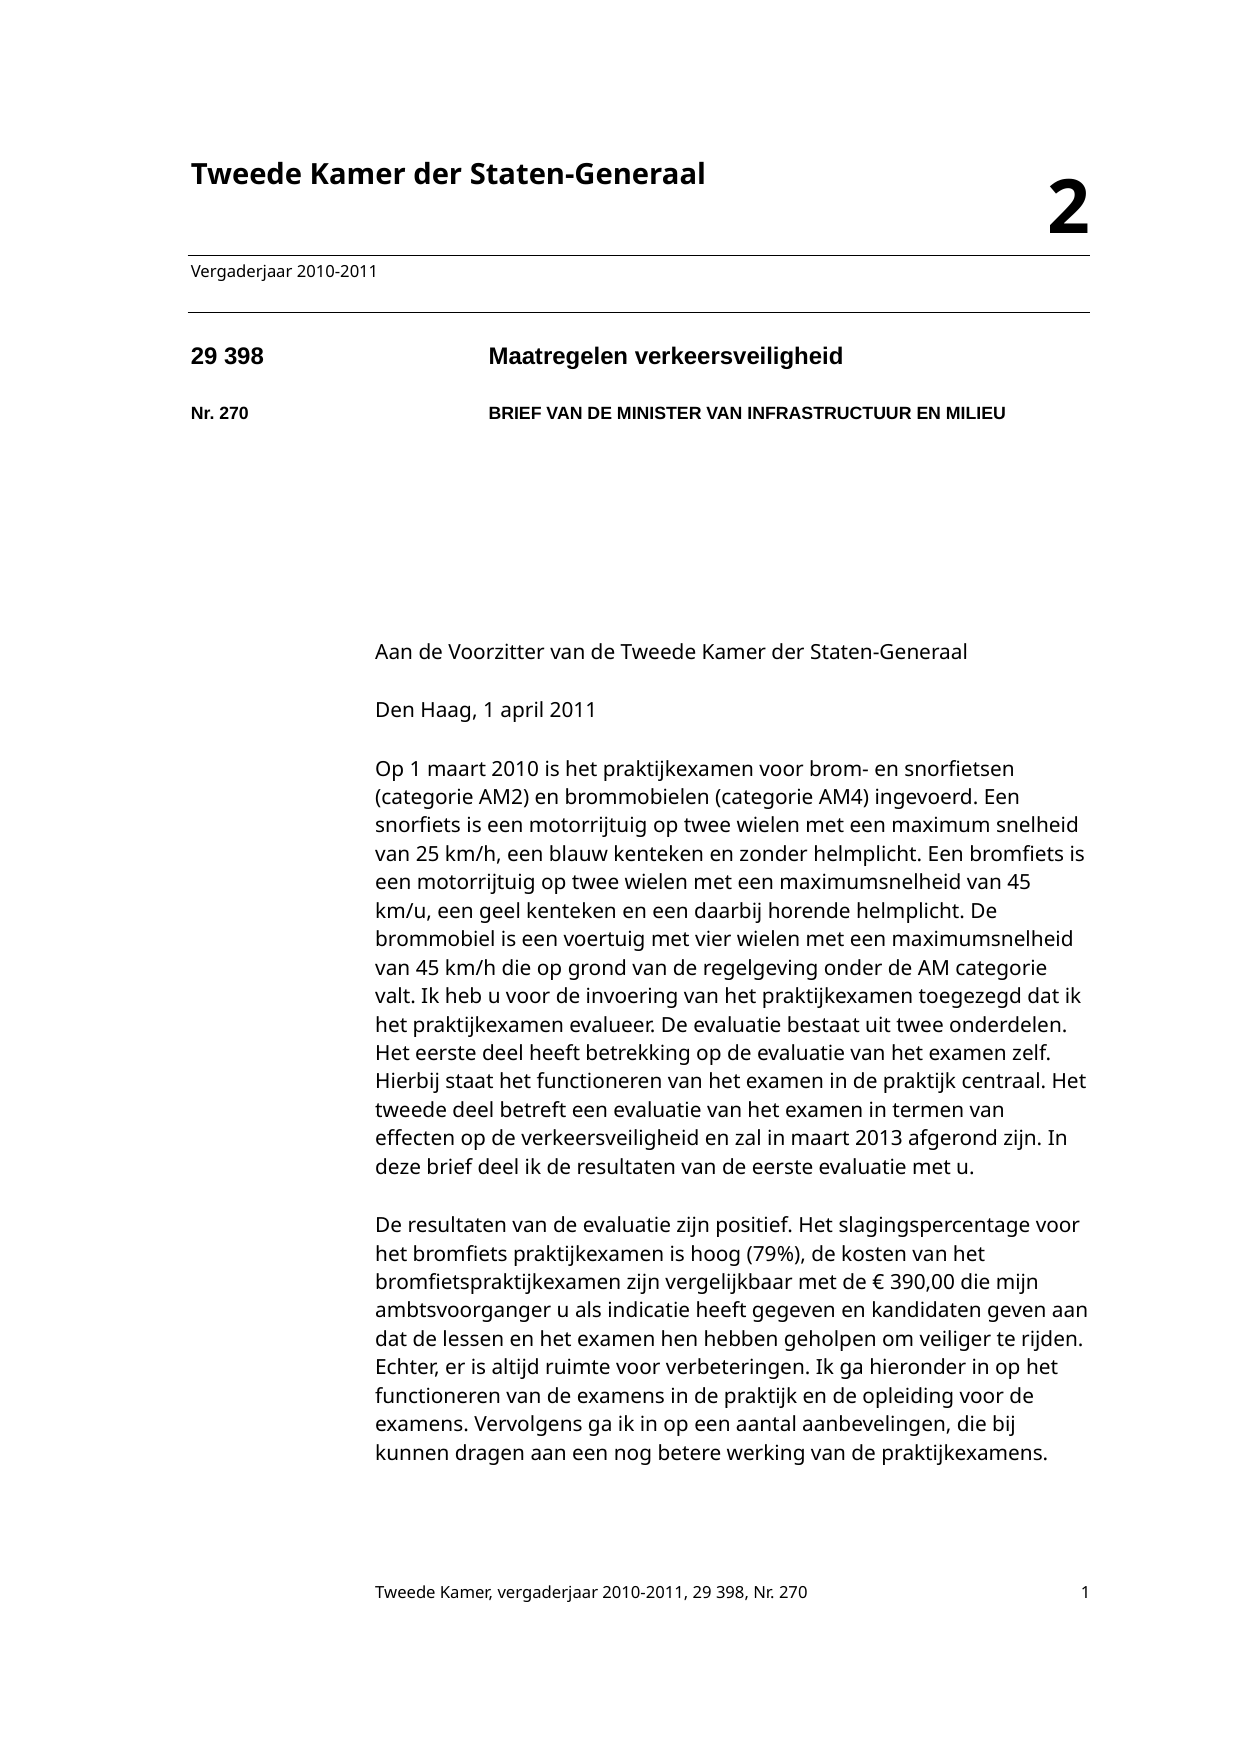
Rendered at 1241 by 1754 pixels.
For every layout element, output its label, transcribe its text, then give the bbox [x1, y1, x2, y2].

table_cell Vergaderjaar 2010-2011 [188, 256, 485, 312]
table_cell [485, 313, 1090, 339]
table_cell 29 398 [188, 339, 485, 399]
text De resultaten van de evaluatie zijn positief. Het slagingspercentage voor het bromfiets praktijkexamen is hoog (79%), de kosten van het bromfietspraktijkexamen zijn vergelijkbaar met de € 390,00 die mijn ambtsvoorganger u als indicatie heeft gegeven en kandidaten geven aan dat de lessen en het examen hen hebben geholpen om veiliger te rijden. Echter, er is altijd ruimte voor verbeteringen. Ik ga hieronder in op het functioneren van de examens in de praktijk en de opleiding voor de examens. Vervolgens ga ik in op een aantal aanbevelingen, die bij kunnen dragen aan een nog betere werking van de praktijkexamens. [375, 1210, 1090, 1466]
text Den Haag, 1 april 2011 [375, 695, 1090, 724]
table_cell [485, 256, 1090, 312]
text Aan de Voorzitter van de Tweede Kamer der Staten-Generaal [375, 637, 1090, 665]
text Op 1 maart 2010 is het praktijkexamen voor brom- en snorfietsen (categorie AM2) en brommobielen (categorie AM4) ingevoerd. Een snorfiets is een motorrijtuig op twee wielen met een maximum snelheid van 25 km/h, een blauw kenteken en zonder helmplicht. Een bromfiets is een motorrijtuig op twee wielen met een maximumsnelheid van 45 km/u, een geel kenteken en een daarbij horende helmplicht. De brommobiel is een voertuig met vier wielen met een maximumsnelheid van 45 km/h die op grond van de regelgeving onder de AM categorie valt. Ik heb u voor de invoering van het praktijkexamen toegezegd dat ik het praktijkexamen evalueer. De evaluatie bestaat uit twee onderdelen. Het eerste deel heeft betrekking op de evaluatie van het examen zelf. Hierbij staat het functioneren van het examen in de praktijk centraal. Het tweede deel betreft een evaluatie van het examen in termen van effecten op de verkeersveiligheid en zal in maart 2013 afgerond zijn. In deze brief deel ik de resultaten van de eerste evaluatie met u. [375, 754, 1090, 1180]
table_header Tweede Kamer der Staten-Generaal [188, 150, 909, 255]
table_cell Nr. 270 [188, 399, 485, 518]
table_cell [188, 313, 485, 339]
table_cell Maatregelen verkeersveiligheid [485, 339, 1090, 399]
table_header 2 [910, 150, 1090, 255]
table_cell BRIEF VAN DE MINISTER VAN INFRASTRUCTUUR EN MILIEU [485, 399, 1090, 518]
